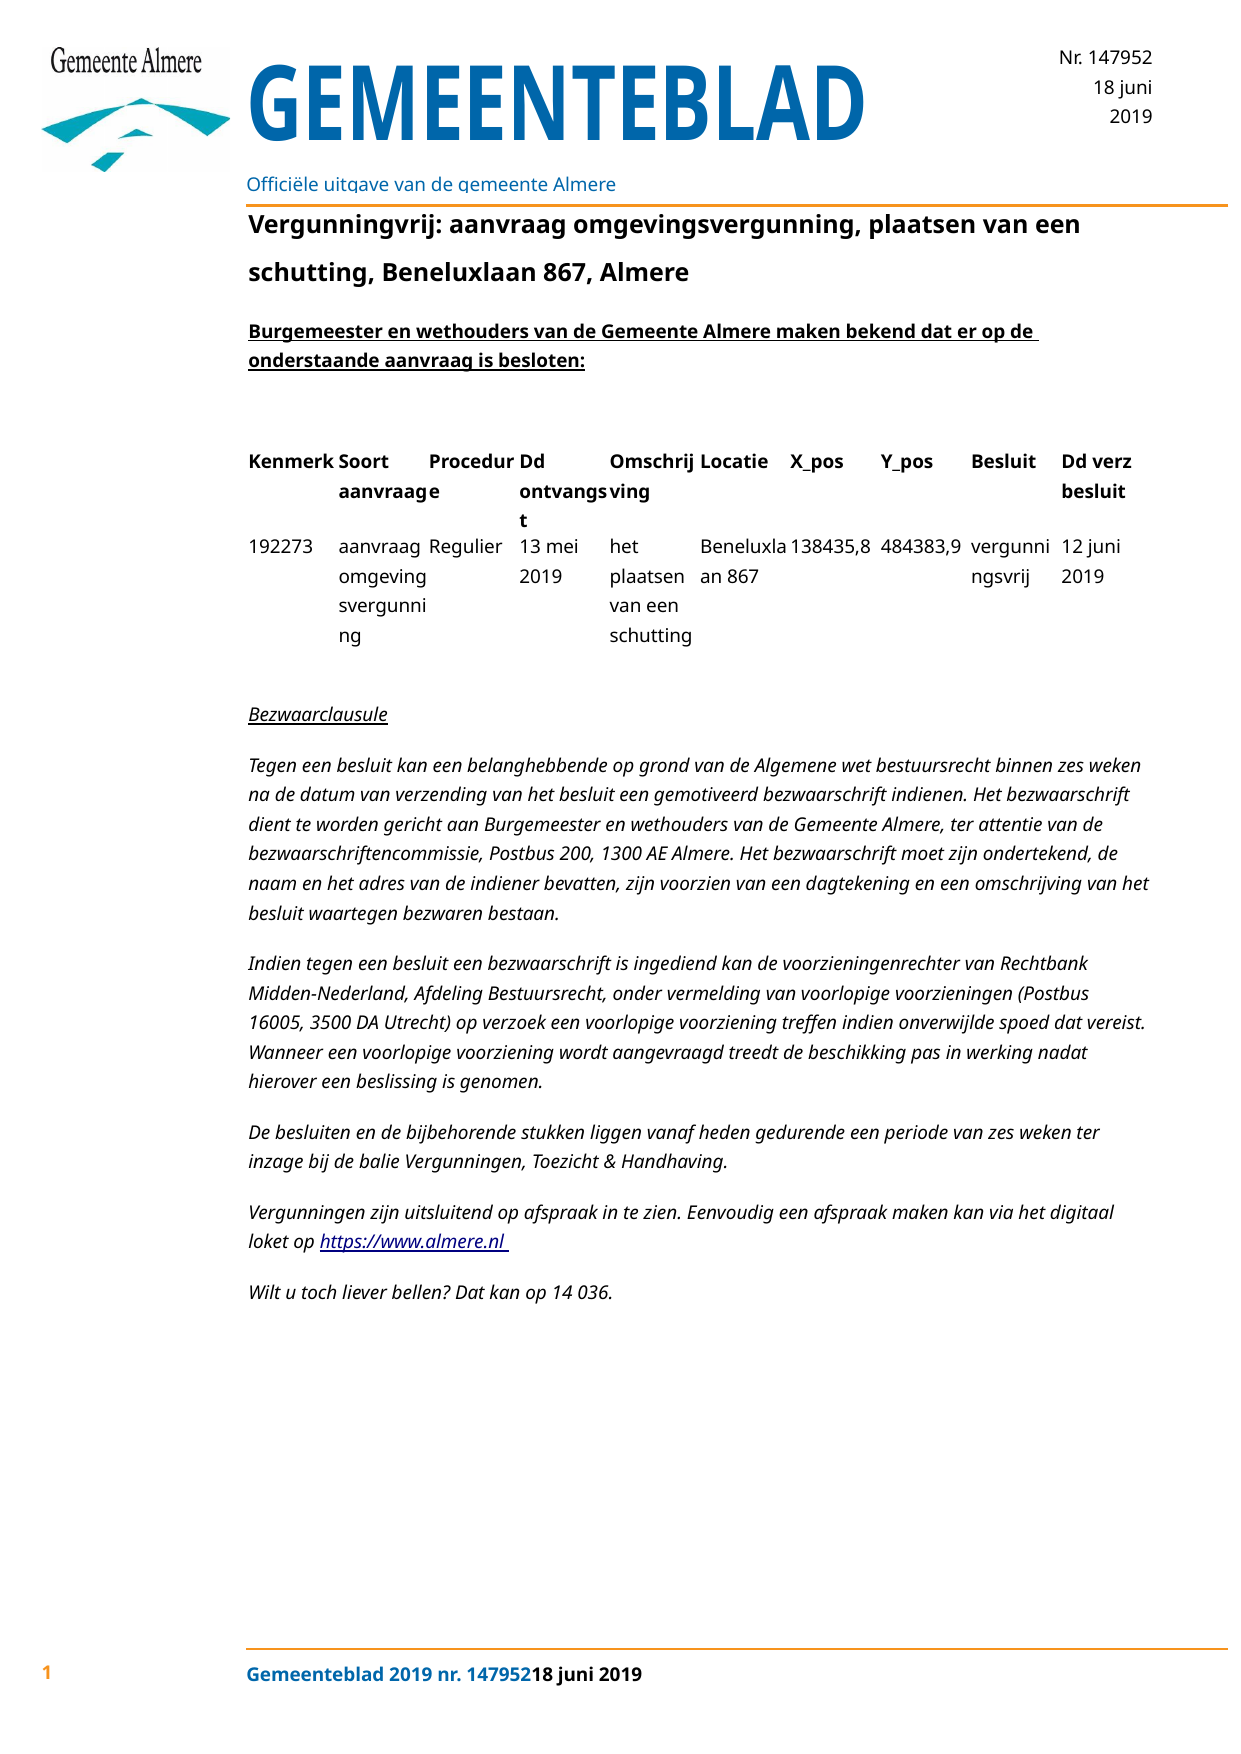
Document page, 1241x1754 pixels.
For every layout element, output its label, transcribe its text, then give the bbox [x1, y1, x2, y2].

text De besluiten en de bijbehorende stukken liggen vanaf heden gedurende een periode van zes weken ter inzage bij de balie Vergunningen, Toezicht & Handhaving. [248, 1119, 1152, 1174]
text Wilt u toch liever bellen? Dat kan op 14 036. [248, 1279, 1152, 1305]
table_header Dd verz besluit [1061, 449, 1152, 533]
table_cell 138435,8 [790, 533, 881, 648]
table_header Procedure [429, 449, 519, 533]
table_header Locatie [700, 449, 790, 533]
text Vergunningen zijn uitsluitend op afspraak in te zien. Eenvoudig een afspraak maken kan via het digitaal loket op https://www.almere.nl [248, 1199, 1152, 1254]
table_cell Regulier [429, 533, 519, 648]
table_header Omschrijving [609, 449, 700, 533]
table_cell het plaatsen van een schutting [609, 533, 700, 648]
table_cell 484383,9 [881, 533, 971, 648]
table_cell vergunningsvrij [971, 533, 1061, 648]
table_cell 12 juni 2019 [1061, 533, 1152, 648]
table_cell aanvraag omgevingsvergunning [338, 533, 429, 648]
table_header Dd ontvangst [519, 449, 609, 533]
table_cell 13 mei 2019 [519, 533, 609, 648]
table_cell 192273 [248, 533, 338, 648]
text Bezwaarclausule [248, 701, 1152, 727]
text Tegen een besluit kan een belanghebbende op grond van de Algemene wet bestuursrecht binnen zes weken na de datum van verzending van het besluit een gemotiveerd bezwaarschrift indienen. Het bezwaarschrift dient te worden gericht aan Burgemeester en wethouders van de Gemeente Almere, ter attentie van de bezwaarschriftencommissie, Postbus 200, 1300 AE Almere. Het bezwaarschrift moet zijn ondertekend, de naam en het adres van de indiener bevatten, zijn voorzien van een dagtekening en een omschrijving van het besluit waartegen bezwaren bestaan. [248, 752, 1152, 926]
table_header Besluit [971, 449, 1061, 533]
text Burgemeester en wethouders van de Gemeente Almere maken bekend dat er op de onderstaande aanvraag is besloten: [248, 318, 1152, 373]
table_header Y_pos [881, 449, 971, 533]
table_header Soort aanvraag [338, 449, 429, 533]
table_header X_pos [790, 449, 881, 533]
text Vergunningvrij: aanvraag omgevingsvergunning, plaatsen van een schutting, Beneluxlaan 867, Almere [248, 207, 1152, 288]
picture [41, 47, 231, 172]
text Indien tegen een besluit een bezwaarschrift is ingediend kan de voorzieningenrechter van Rechtbank Midden-Nederland, Afdeling Bestuursrecht, onder vermelding van voorlopige voorzieningen (Postbus 16005, 3500 DA Utrecht) op verzoek een voorlopige voorziening treffen indien onverwijlde spoed dat vereist. Wanneer een voorlopige voorziening wordt aangevraagd treedt de beschikking pas in werking nadat hierover een beslissing is genomen. [248, 950, 1152, 1094]
table_cell Beneluxlaan 867 [700, 533, 790, 648]
table_header Kenmerk [248, 449, 338, 533]
